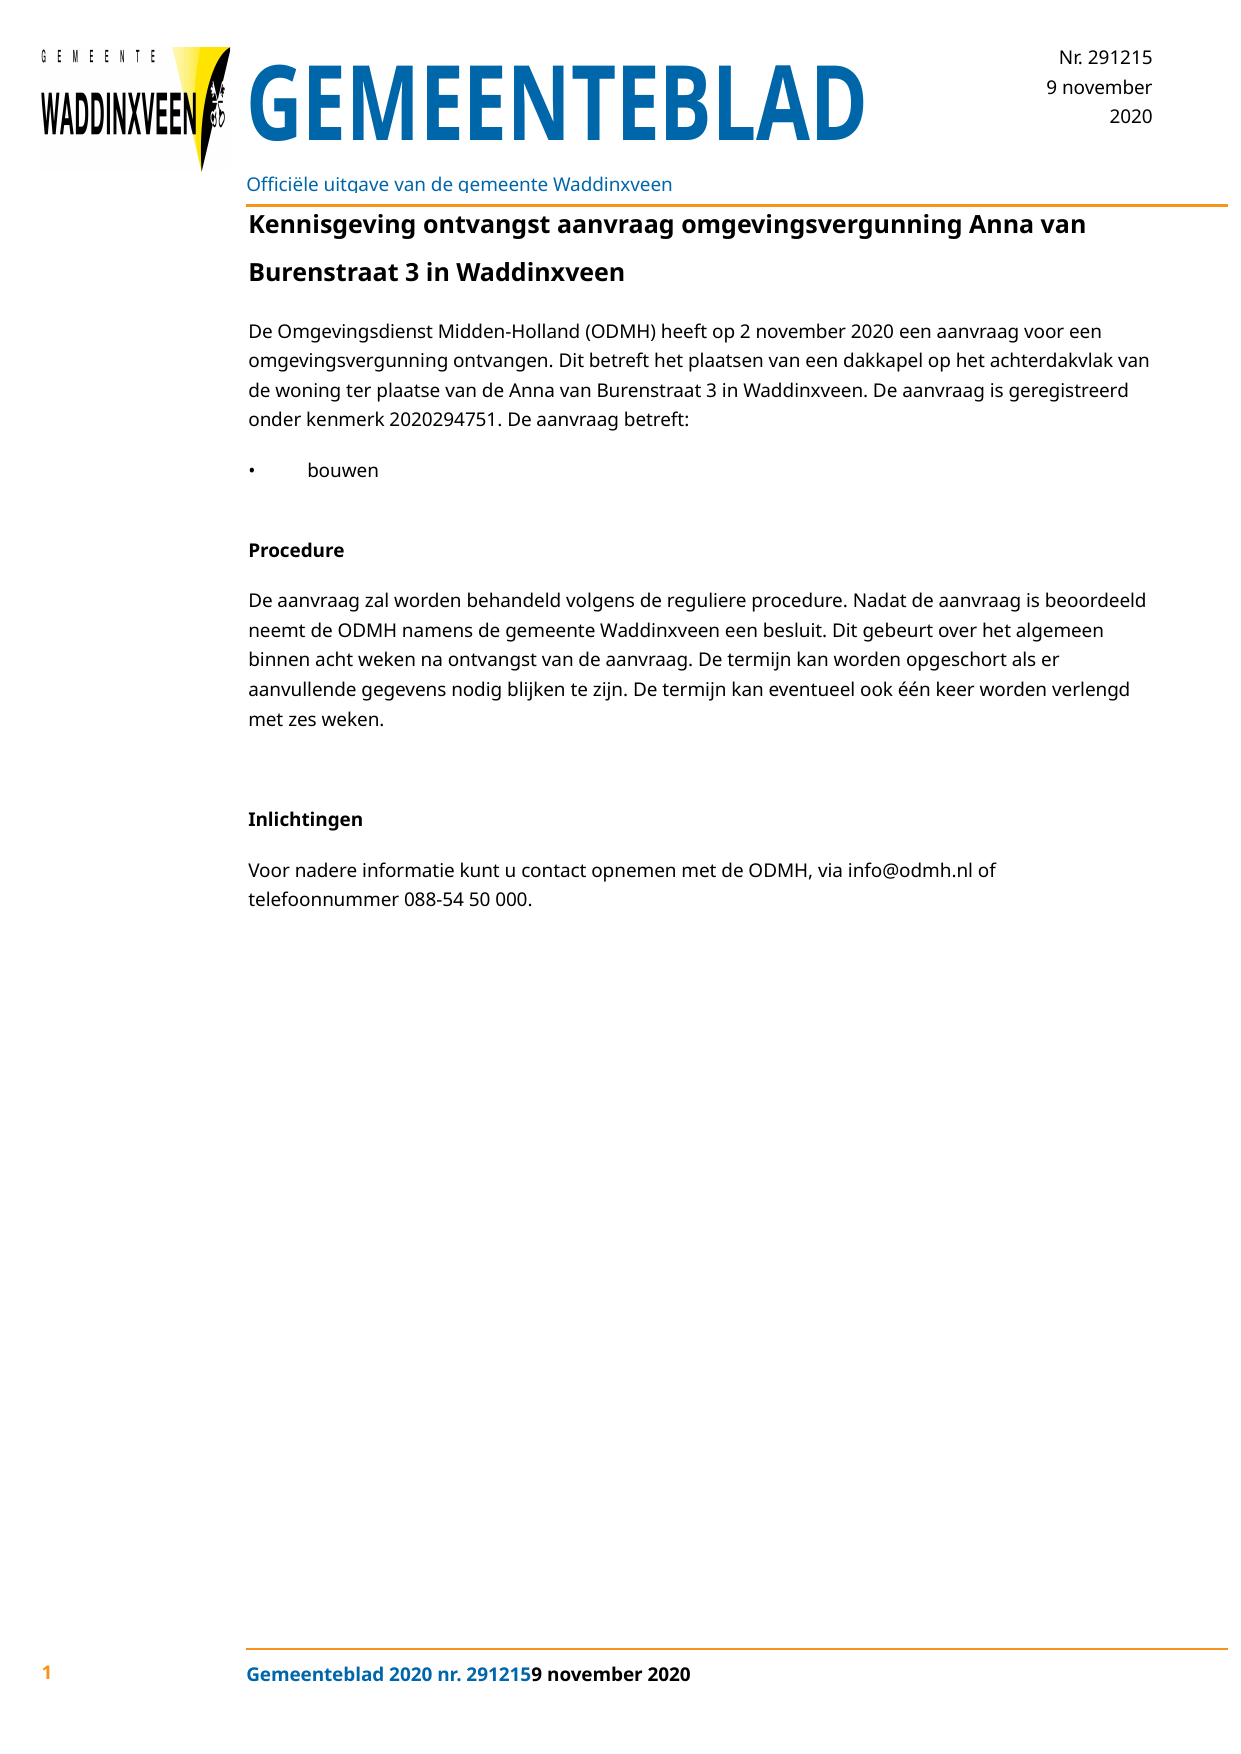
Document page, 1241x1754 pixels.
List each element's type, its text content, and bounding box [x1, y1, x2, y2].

picture [41, 47, 231, 172]
text Kennisgeving ontvangst aanvraag omgevingsvergunning Anna van Burenstraat 3 in Waddinxveen [248, 207, 1152, 288]
text De aanvraag zal worden behandeld volgens de reguliere procedure. Nadat de aanvraag is beoordeeld neemt de ODMH namens de gemeente Waddinxveen een besluit. Dit gebeurt over het algemeen binnen acht weken na ontvangst van de aanvraag. De termijn kan worden opgeschort als er aanvullende gegevens nodig blijken te zijn. De termijn kan eventueel ook één keer worden verlengd met zes weken. [248, 587, 1152, 732]
text Procedure [248, 537, 1152, 563]
text De Omgevingsdienst Midden-Holland (ODMH) heeft op 2 november 2020 een aanvraag voor een omgevingsvergunning ontvangen. Dit betreft het plaatsen van een dakkapel op het achterdakvlak van de woning ter plaatse van de Anna van Burenstraat 3 in Waddinxveen. De aanvraag is geregistreerd onder kenmerk 2020294751. De aanvraag betreft: [248, 318, 1152, 432]
text Inlichtingen [248, 807, 1152, 832]
text Voor nadere informatie kunt u contact opnemen met de ODMH, via info@odmh.nl of telefoonnummer 088-54 50 000. [248, 857, 1152, 912]
list bouwen [248, 457, 1152, 483]
